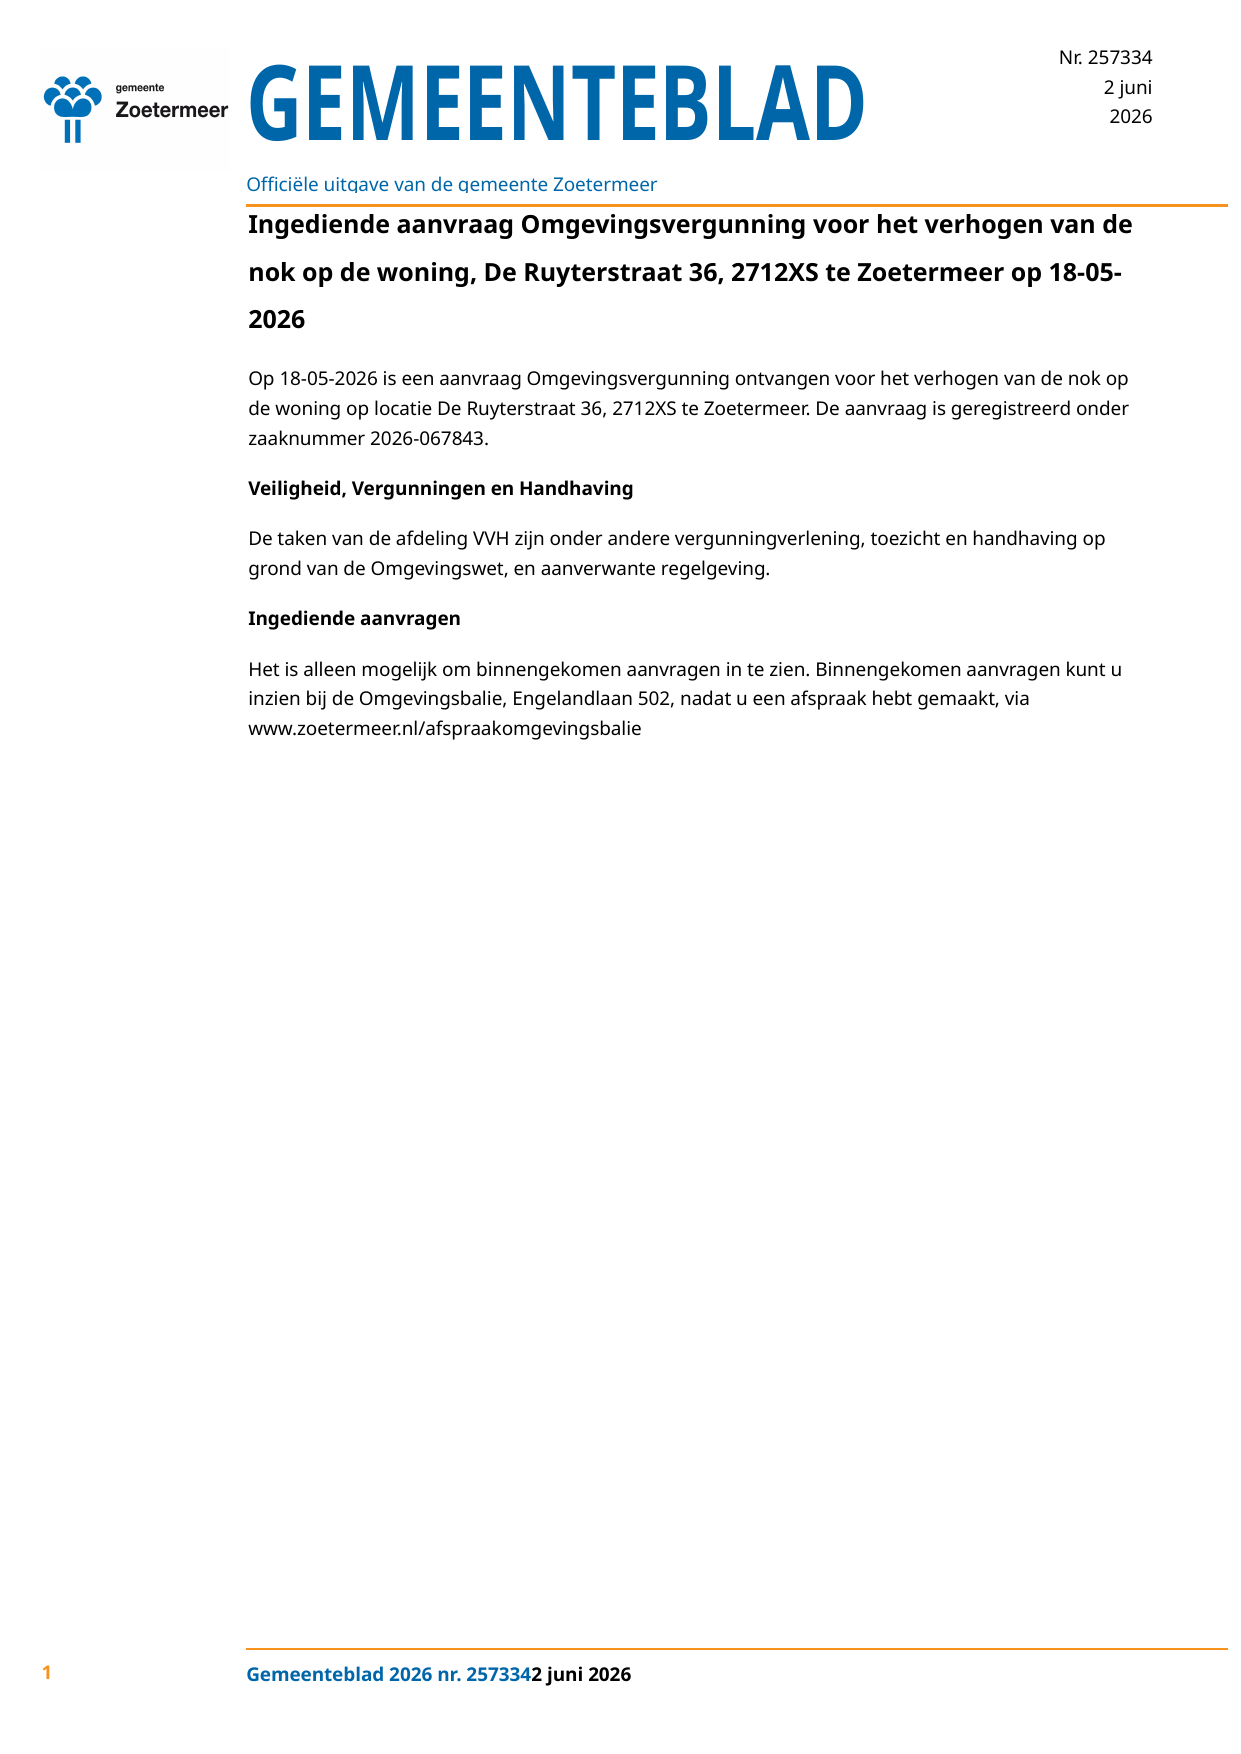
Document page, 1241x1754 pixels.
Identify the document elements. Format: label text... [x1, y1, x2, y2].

text Op 18-05-2026 is een aanvraag Omgevingsvergunning ontvangen voor het verhogen van de nok op de woning op locatie De Ruyterstraat 36, 2712XS te Zoetermeer. De aanvraag is geregistreerd onder zaaknummer 2026-067843. [248, 366, 1152, 450]
text Veiligheid, Vergunningen en Handhaving [248, 475, 1152, 501]
text Het is alleen mogelijk om binnengekomen aanvragen in te zien. Binnengekomen aanvragen kunt u inzien bij de Omgevingsbalie, Engelandlaan 502, nadat u een afspraak hebt gemaakt, via www.zoetermeer.nl/afspraakomgevingsbalie [248, 656, 1152, 741]
text Ingediende aanvragen [248, 606, 1152, 631]
text Ingediende aanvraag Omgevingsvergunning voor het verhogen van de nok op de woning, De Ruyterstraat 36, 2712XS te Zoetermeer op 18-05-2026 [248, 207, 1152, 336]
text De taken van de afdeling VVH zijn onder andere vergunningverlening, toezicht en handhaving op grond van de Omgevingswet, en aanverwante regelgeving. [248, 526, 1152, 581]
picture [41, 47, 231, 172]
